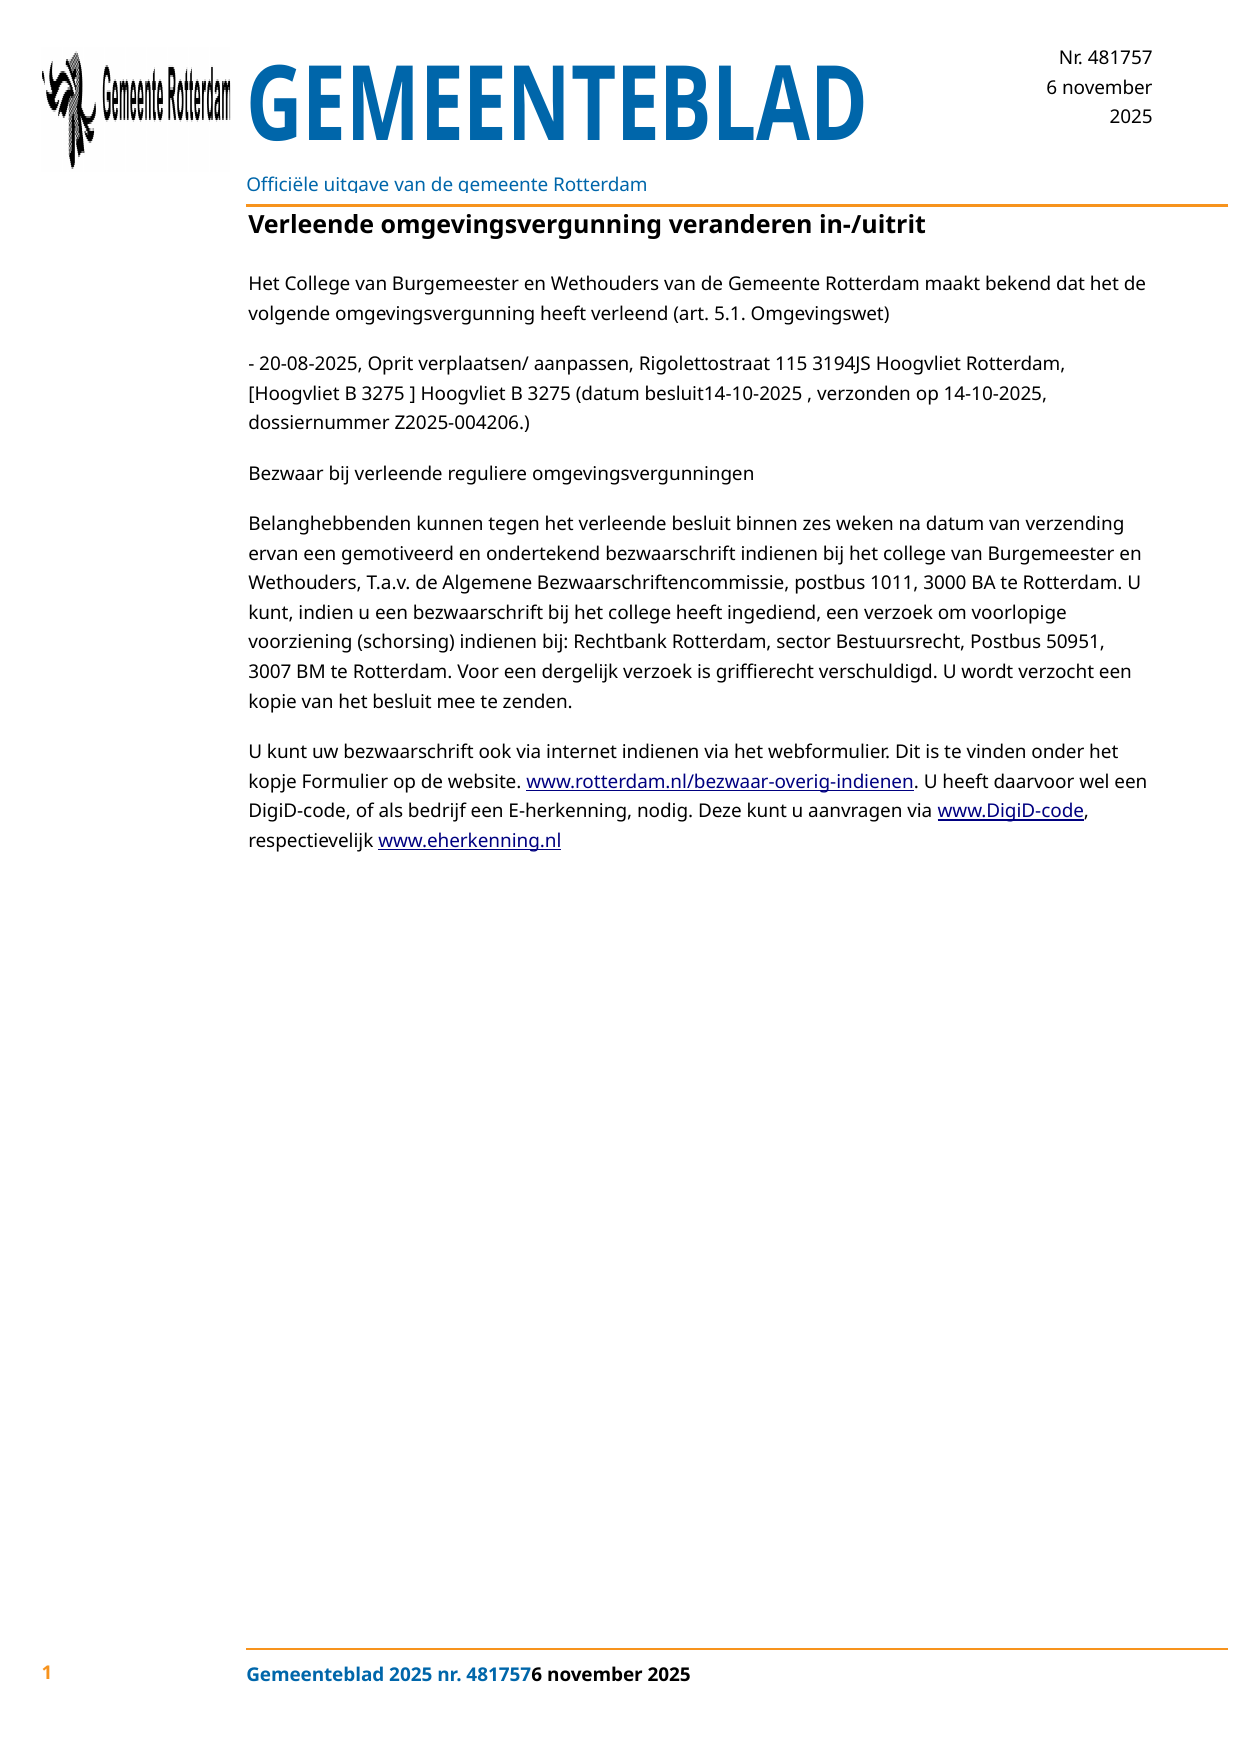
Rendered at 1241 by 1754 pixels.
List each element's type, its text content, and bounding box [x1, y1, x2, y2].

text Belanghebbenden kunnen tegen het verleende besluit binnen zes weken na datum van verzending ervan een gemotiveerd en ondertekend bezwaarschrift indienen bij het college van Burgemeester en Wethouders, T.a.v. de Algemene Bezwaarschriftencommissie, postbus 1011, 3000 BA te Rotterdam. U kunt, indien u een bezwaarschrift bij het college heeft ingediend, een verzoek om voorlopige voorziening (schorsing) indienen bij: Rechtbank Rotterdam, sector Bestuursrecht, Postbus 50951, 3007 BM te Rotterdam. Voor een dergelijk verzoek is griffierecht verschuldigd. U wordt verzocht een kopie van het besluit mee te zenden. [248, 510, 1152, 713]
text Verleende omgevingsvergunning veranderen in-/uitrit [248, 207, 1152, 241]
text Het College van Burgemeester en Wethouders van de Gemeente Rotterdam maakt bekend dat het de volgende omgevingsvergunning heeft verleend (art. 5.1. Omgevingswet) [248, 270, 1152, 326]
text Bezwaar bij verleende reguliere omgevingsvergunningen [248, 460, 1152, 486]
text U kunt uw bezwaarschrift ook via internet indienen via het webformulier. Dit is te vinden onder het kopje Formulier op de website. www.rotterdam.nl/bezwaar-overig-indienen. U heeft daarvoor wel een DigiD-code, of als bedrijf een E-herkenning, nodig. Deze kunt u aanvragen via www.DigiD-code, respectievelijk www.eherkenning.nl [248, 738, 1152, 853]
picture [41, 47, 231, 172]
text - 20-08-2025, Oprit verplaatsen/ aanpassen, Rigolettostraat 115 3194JS Hoogvliet Rotterdam, [Hoogvliet B 3275 ] Hoogvliet B 3275 (datum besluit14-10-2025 , verzonden op 14-10-2025, dossiernummer Z2025-004206.) [248, 350, 1152, 435]
